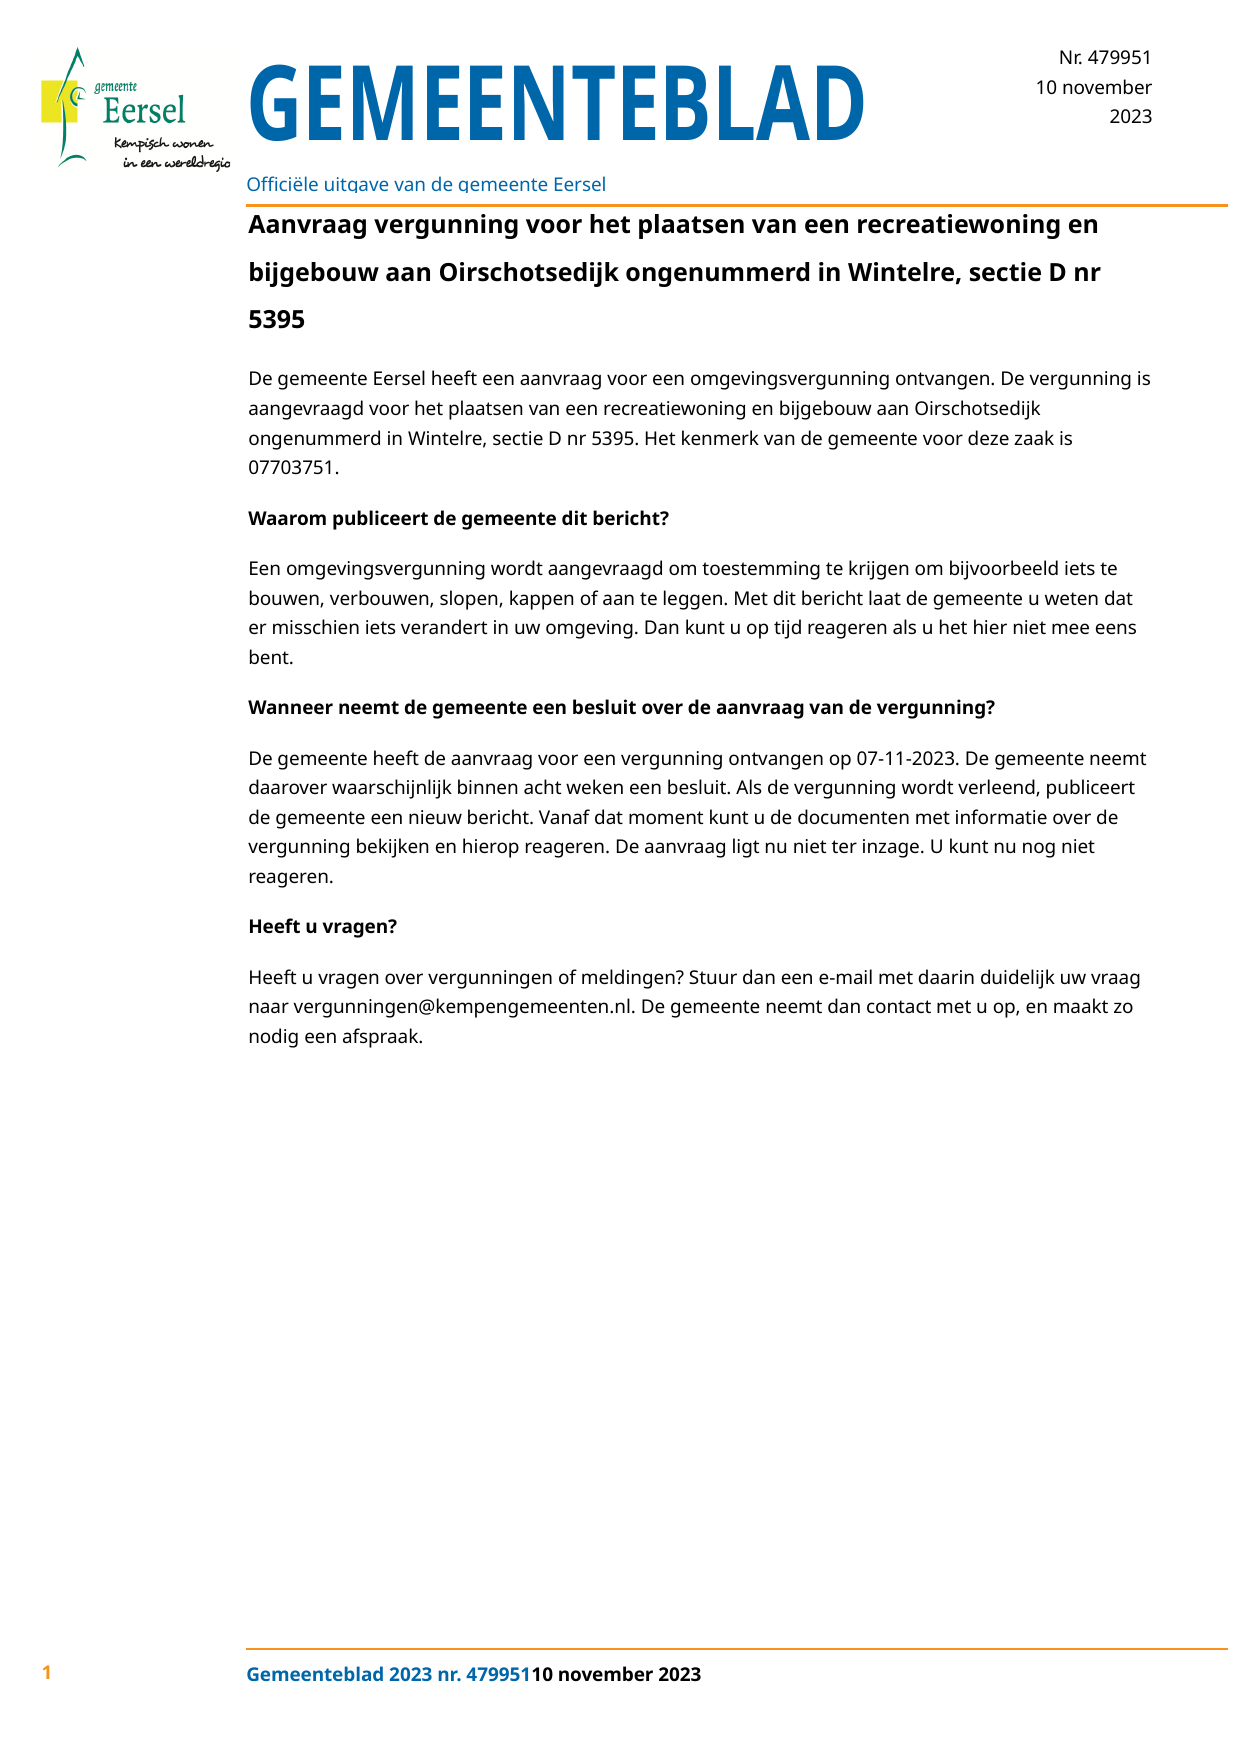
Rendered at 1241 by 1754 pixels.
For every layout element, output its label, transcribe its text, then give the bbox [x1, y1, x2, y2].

text De gemeente heeft de aanvraag voor een vergunning ontvangen op 07-11-2023. De gemeente neemt daarover waarschijnlijk binnen acht weken een besluit. Als de vergunning wordt verleend, publiceert de gemeente een nieuw bericht. Vanaf dat moment kunt u de documenten met informatie over de vergunning bekijken en hierop reageren. De aanvraag ligt nu niet ter inzage. U kunt nu nog niet reageren. [248, 745, 1152, 889]
text Aanvraag vergunning voor het plaatsen van een recreatiewoning en bijgebouw aan Oirschotsedijk ongenummerd in Wintelre, sectie D nr 5395 [248, 207, 1152, 336]
picture [41, 47, 231, 172]
text De gemeente Eersel heeft een aanvraag voor een omgevingsvergunning ontvangen. De vergunning is aangevraagd voor het plaatsen van een recreatiewoning en bijgebouw aan Oirschotsedijk ongenummerd in Wintelre, sectie D nr 5395. Het kenmerk van de gemeente voor deze zaak is 07703751. [248, 366, 1152, 480]
text Waarom publiceert de gemeente dit bericht? [248, 505, 1152, 530]
text Een omgevingsvergunning wordt aangevraagd om toestemming te krijgen om bijvoorbeeld iets te bouwen, verbouwen, slopen, kappen of aan te leggen. Met dit bericht laat de gemeente u weten dat er misschien iets verandert in uw omgeving. Dan kunt u op tijd reageren als u het hier niet mee eens bent. [248, 555, 1152, 669]
text Heeft u vragen? [248, 913, 1152, 939]
text Wanneer neemt de gemeente een besluit over de aanvraag van de vergunning? [248, 694, 1152, 720]
text Heeft u vragen over vergunningen of meldingen? Stuur dan een e-mail met daarin duidelijk uw vraag naar vergunningen@kempengemeenten.nl. De gemeente neemt dan contact met u op, en maakt zo nodig een afspraak. [248, 964, 1152, 1049]
